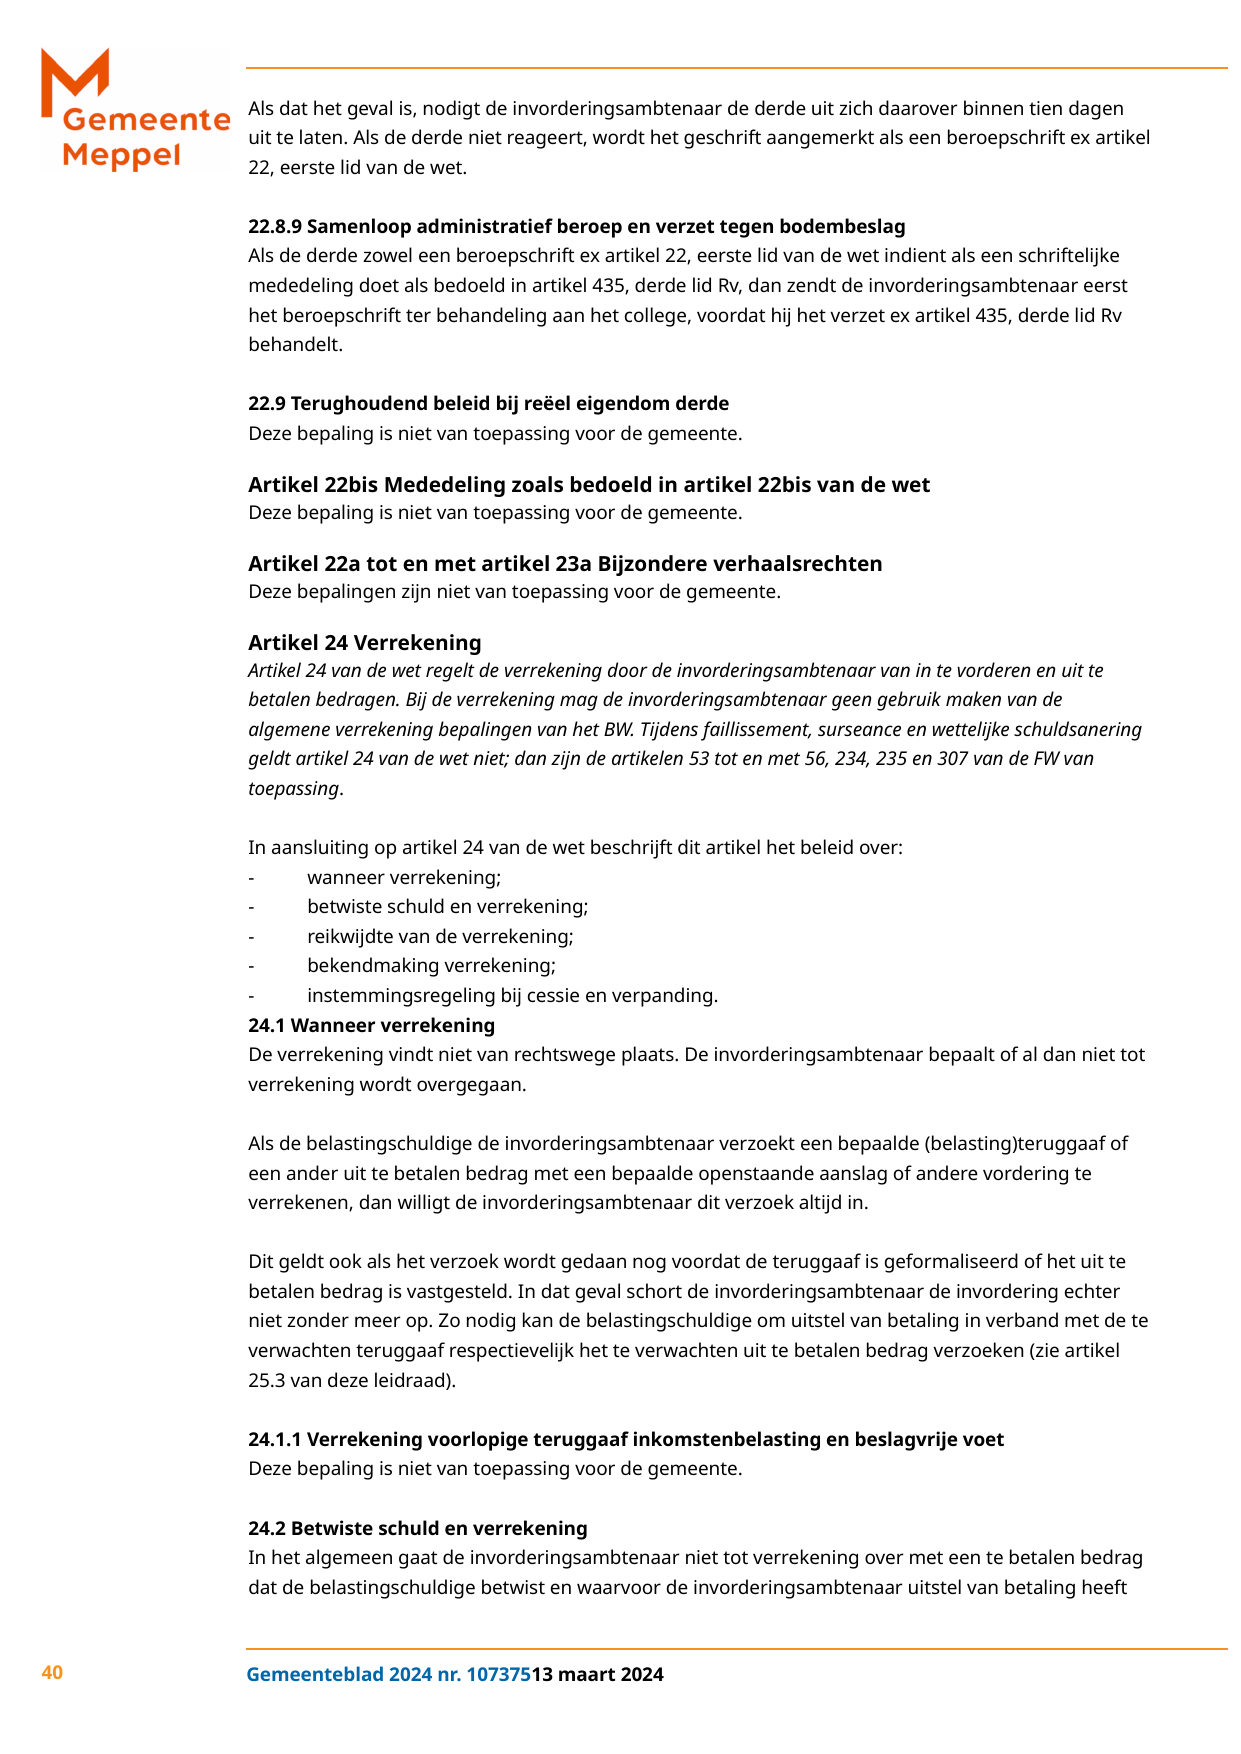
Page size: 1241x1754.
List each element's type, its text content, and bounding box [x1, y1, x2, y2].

text 22.9 Terughoudend beleid bij reëel eigendom derde [248, 391, 1152, 416]
text Dit geldt ook als het verzoek wordt gedaan nog voordat de teruggaaf is geformaliseerd of het uit te betalen bedrag is vastgesteld. In dat geval schort de invorderingsambtenaar de invordering echter niet zonder meer op. Zo nodig kan de belastingschuldige om uitstel van betaling in verband met de te verwachten teruggaaf respectievelijk het te verwachten uit te betalen bedrag verzoeken (zie artikel 25.3 van deze leidraad). [248, 1248, 1152, 1392]
list bekendmaking verrekening; [248, 953, 1152, 978]
list instemmingsregeling bij cessie en verpanding. [248, 982, 1152, 1008]
text In het algemeen gaat de invorderingsambtenaar niet tot verrekening over met een te betalen bedrag dat de belastingschuldige betwist en waarvoor de invorderingsambtenaar uitstel van betaling heeft [248, 1544, 1152, 1599]
text Als dat het geval is, nodigt de invorderingsambtenaar de derde uit zich daarover binnen tien dagen uit te laten. Als de derde niet reageert, wordt het geschrift aangemerkt als een beroepschrift ex artikel 22, eerste lid van de wet. [248, 95, 1152, 180]
text Deze bepalingen zijn niet van toepassing voor de gemeente. [248, 578, 1152, 604]
picture [41, 47, 231, 172]
text Deze bepaling is niet van toepassing voor de gemeente. [248, 420, 1152, 446]
text Artikel 22a tot en met artikel 23a Bijzondere verhaalsrechten [248, 549, 1152, 578]
text Deze bepaling is niet van toepassing voor de gemeente. [248, 1456, 1152, 1481]
text Artikel 24 Verrekening [248, 628, 1152, 657]
text Als de belastingschuldige de invorderingsambtenaar verzoekt een bepaalde (belasting)teruggaaf of een ander uit te betalen bedrag met een bepaalde openstaande aanslag of andere vordering te verrekenen, dan willigt de invorderingsambtenaar dit verzoek altijd in. [248, 1130, 1152, 1215]
text 22.8.9 Samenloop administratief beroep en verzet tegen bodembeslag [248, 213, 1152, 239]
list wanneer verrekening; [248, 864, 1152, 889]
text 24.2 Betwiste schuld en verrekening [248, 1515, 1152, 1540]
text In aansluiting op artikel 24 van de wet beschrijft dit artikel het beleid over: [248, 834, 1152, 860]
text 24.1.1 Verrekening voorlopige teruggaaf inkomstenbelasting en beslagvrije voet [248, 1426, 1152, 1452]
list reikwijdte van de verrekening; [248, 923, 1152, 949]
text 24.1 Wanneer verrekening [248, 1012, 1152, 1037]
text De verrekening vindt niet van rechtswege plaats. De invorderingsambtenaar bepaalt of al dan niet tot verrekening wordt overgegaan. [248, 1041, 1152, 1097]
text Als de derde zowel een beroepschrift ex artikel 22, eerste lid van de wet indient als een schriftelijke mededeling doet als bedoeld in artikel 435, derde lid Rv, dan zendt de invorderingsambtenaar eerst het beroepschrift ter behandeling aan het college, voordat hij het verzet ex artikel 435, derde lid Rv behandelt. [248, 243, 1152, 357]
list betwiste schuld en verrekening; [248, 893, 1152, 919]
text Artikel 22bis Mededeling zoals bedoeld in artikel 22bis van de wet [248, 471, 1152, 499]
text Artikel 24 van de wet regelt de verrekening door de invorderingsambtenaar van in te vorderen en uit te betalen bedragen. Bij de verrekening mag de invorderingsambtenaar geen gebruik maken van de algemene verrekening bepalingen van het BW. Tijdens faillissement, surseance en wettelijke schuldsanering geldt artikel 24 van de wet niet; dan zijn de artikelen 53 tot en met 56, 234, 235 en 307 van de FW van toepassing. [248, 657, 1152, 801]
text Deze bepaling is niet van toepassing voor de gemeente. [248, 499, 1152, 525]
